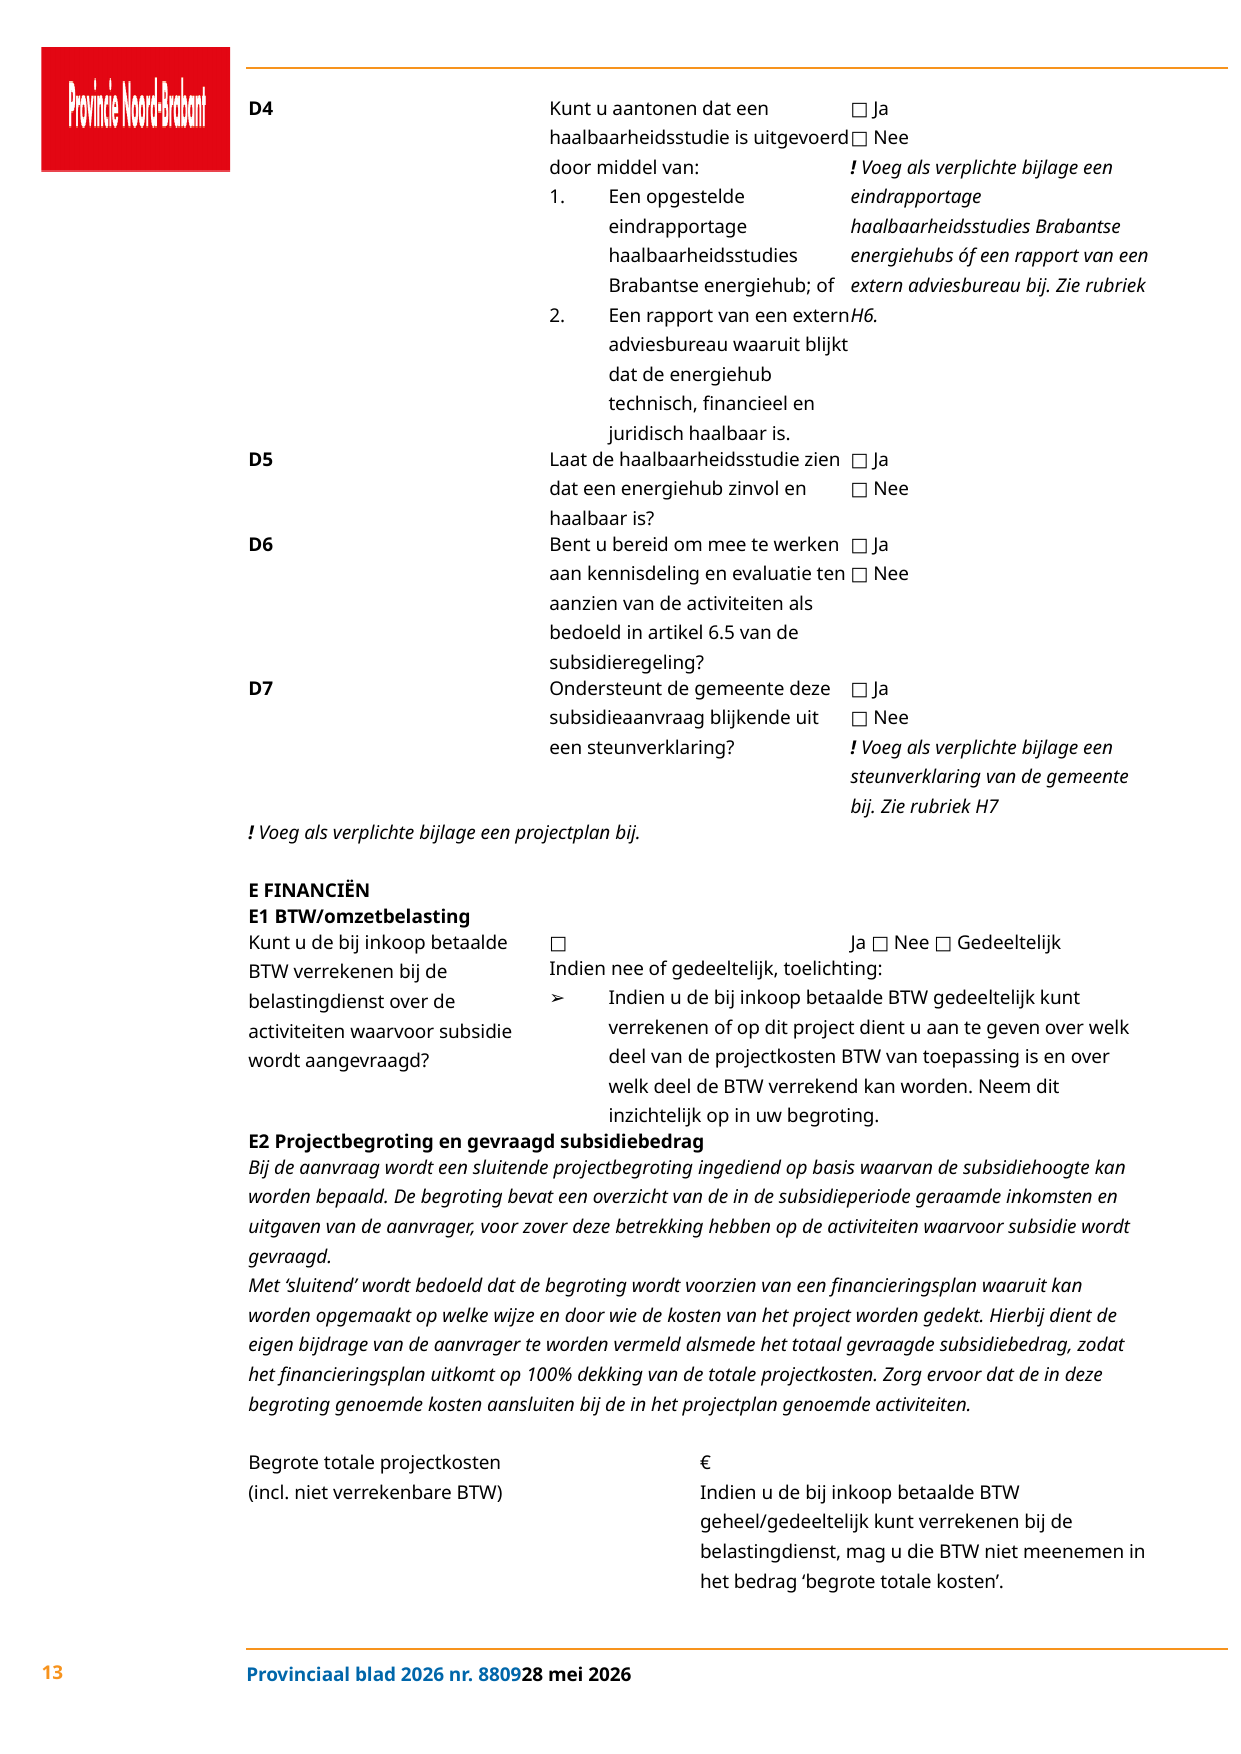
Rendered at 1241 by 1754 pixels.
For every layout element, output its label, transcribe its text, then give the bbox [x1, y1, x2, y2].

picture [41, 47, 231, 172]
table_cell Kunt u aantonen dat een haalbaarheidsstudie is uitgevoerd door middel van: Een opgestelde eindrapportage haalbaarheidsstudies Brabantse energiehub; of Een rapport van een extern adviesbureau waaruit blijkt dat de energiehub technisch, financieel en juridisch haalbaar is. [549, 95, 850, 446]
table_cell D5 [248, 446, 549, 531]
table_cell □ Ja □ Nee ! Voeg als verplichte bijlage een steunverklaring van de gemeente bij. Zie rubriek H7 [850, 675, 1152, 819]
table_cell D4 [248, 95, 549, 446]
table_cell □ Ja □ Nee [850, 531, 1152, 675]
table_cell □ [549, 929, 850, 955]
table_cell Kunt u de bij inkoop betaalde BTW verrekenen bij de belastingdienst over de activiteiten waarvoor subsidie wordt aangevraagd? [248, 929, 549, 1128]
table_cell ! Voeg als verplichte bijlage een projectplan bij. [248, 819, 1152, 845]
table_cell Bij de aanvraag wordt een sluitende projectbegroting ingediend op basis waarvan de subsidiehoogte kan worden bepaald. De begroting bevat een overzicht van de in de subsidieperiode geraamde inkomsten en uitgaven van de aanvrager, voor zover deze betrekking hebben op de activiteiten waarvoor subsidie wordt gevraagd. Met ‘sluitend’ wordt bedoeld dat de begroting wordt voorzien van een financieringsplan waaruit kan worden opgemaakt op welke wijze en door wie de kosten van het project worden gedekt. Hierbij dient de eigen bijdrage van de aanvrager te worden vermeld alsmede het totaal gevraagde subsidiebedrag, zodat het financieringsplan uitkomt op 100% dekking van de totale projectkosten. Zorg ervoor dat de in deze begroting genoemde kosten aansluiten bij de in het projectplan genoemde activiteiten. [248, 1154, 1152, 1417]
table_cell Ondersteunt de gemeente deze subsidieaanvraag blijkende uit een steunverklaring? [549, 675, 850, 819]
table_cell □ Ja □ Nee [850, 446, 1152, 531]
table_header Begrote totale projectkosten (incl. niet verrekenbare BTW) [248, 1450, 700, 1593]
table_cell Bent u bereid om mee te werken aan kennisdeling en evaluatie ten aanzien van de activiteiten als bedoeld in artikel 6.5 van de subsidieregeling? [549, 531, 850, 675]
table_cell D7 [248, 675, 549, 819]
table_cell D6 [248, 531, 549, 675]
table_cell □ Ja □ Nee ! Voeg als verplichte bijlage een eindrapportage haalbaarheidsstudies Brabantse energiehubs óf een rapport van een extern adviesbureau bij. Zie rubriek H6. [850, 95, 1152, 446]
table_cell Ja □ Nee □ Gedeeltelijk [850, 929, 1152, 955]
table_header E FINANCIËN [248, 878, 1152, 903]
table_header € Indien u de bij inkoop betaalde BTW geheel/gedeeltelijk kunt verrekenen bij de belastingdienst, mag u die BTW niet meenemen in het bedrag ‘begrote totale kosten’. [700, 1450, 1152, 1593]
table_cell E1 BTW/omzetbelasting [248, 903, 1152, 929]
table_cell Laat de haalbaarheidsstudie zien dat een energiehub zinvol en haalbaar is? [549, 446, 850, 531]
table_cell E2 Projectbegroting en gevraagd subsidiebedrag [248, 1129, 1152, 1154]
table_cell Indien nee of gedeeltelijk, toelichting: Indien u de bij inkoop betaalde BTW gedeeltelijk kunt verrekenen of op dit project dient u aan te geven over welk deel van de projectkosten BTW van toepassing is en over welk deel de BTW verrekend kan worden. Neem dit inzichtelijk op in uw begroting. [549, 955, 1152, 1128]
